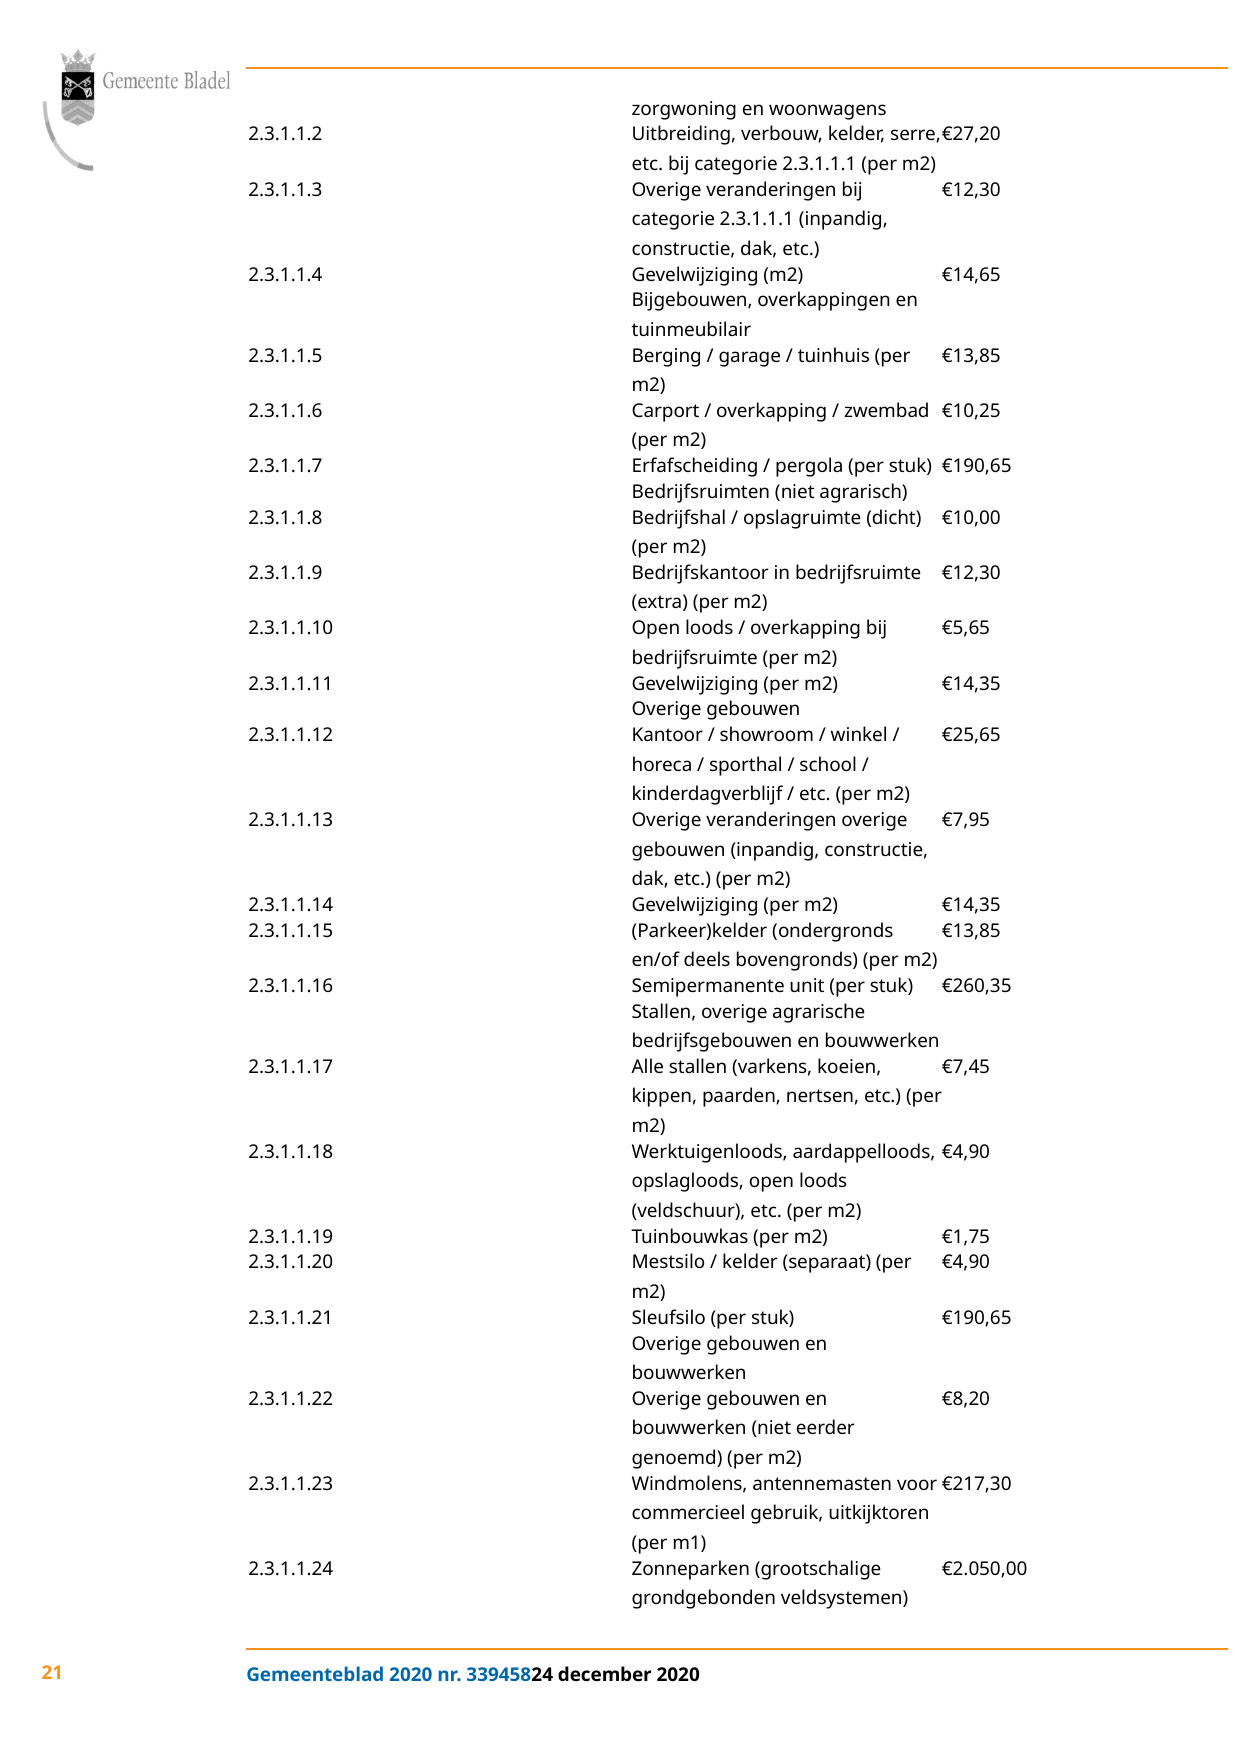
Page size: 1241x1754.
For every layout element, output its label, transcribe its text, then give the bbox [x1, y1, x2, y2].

table_cell [248, 696, 631, 721]
table_cell Berging / garage / tuinhuis (per m2) [631, 342, 942, 397]
table_cell 2.3.1.1.13 [248, 806, 631, 891]
table_cell €25,65 [942, 721, 1152, 806]
table_cell €4,90 [942, 1249, 1152, 1304]
table_cell [248, 998, 631, 1053]
table_cell Uitbreiding, verbouw, kelder, serre, etc. bij categorie 2.3.1.1.1 (per m2) [631, 121, 942, 176]
table_cell Overige gebouwen en bouwwerken [631, 1330, 942, 1385]
table_cell €14,35 [942, 891, 1152, 917]
table_cell Gevelwijziging (per m2) [631, 891, 942, 917]
table_cell €12,30 [942, 176, 1152, 261]
table_cell 2.3.1.1.10 [248, 615, 631, 670]
table_cell Alle stallen (varkens, koeien, kippen, paarden, nertsen, etc.) (per m2) [631, 1053, 942, 1138]
table_cell Tuinbouwkas (per m2) [631, 1223, 942, 1249]
table_cell Overige veranderingen bij categorie 2.3.1.1.1 (inpandig, constructie, dak, etc.) [631, 176, 942, 261]
table_cell €2.050,00 [942, 1555, 1152, 1610]
table_cell Zonneparken (grootschalige grondgebonden veldsystemen) [631, 1555, 942, 1610]
table_cell Windmolens, antennemasten voor commercieel gebruik, uitkijktoren (per m1) [631, 1470, 942, 1555]
table_cell [248, 286, 631, 342]
picture [41, 47, 231, 172]
table_cell Gevelwijziging (per m2) [631, 670, 942, 696]
table_cell 2.3.1.1.11 [248, 670, 631, 696]
table_cell €7,45 [942, 1053, 1152, 1138]
table_cell €7,95 [942, 806, 1152, 891]
table_cell (Parkeer)kelder (ondergronds en/of deels bovengronds) (per m2) [631, 917, 942, 972]
table_cell 2.3.1.1.18 [248, 1138, 631, 1223]
table_cell 2.3.1.1.24 [248, 1555, 631, 1610]
table_cell 2.3.1.1.5 [248, 342, 631, 397]
table_cell Sleufsilo (per stuk) [631, 1304, 942, 1330]
table_cell zorgwoning en woonwagens [631, 95, 942, 121]
table_cell Stallen, overige agrarische bedrijfsgebouwen en bouwwerken [631, 998, 942, 1053]
table_cell Erfafscheiding / pergola (per stuk) [631, 453, 942, 478]
table_cell 2.3.1.1.14 [248, 891, 631, 917]
table_cell Bedrijfshal / opslagruimte (dicht) (per m2) [631, 504, 942, 559]
table_cell [942, 286, 1152, 342]
table_cell €260,35 [942, 972, 1152, 998]
table_cell [248, 95, 631, 121]
table_cell Kantoor / showroom / winkel / horeca / sporthal / school / kinderdagverblijf / etc. (per m2) [631, 721, 942, 806]
table_cell Open loods / overkapping bij bedrijfsruimte (per m2) [631, 615, 942, 670]
table_cell 2.3.1.1.20 [248, 1249, 631, 1304]
table_cell €27,20 [942, 121, 1152, 176]
table_cell 2.3.1.1.3 [248, 176, 631, 261]
table_cell €13,85 [942, 917, 1152, 972]
table_cell 2.3.1.1.6 [248, 397, 631, 452]
table_cell 2.3.1.1.2 [248, 121, 631, 176]
table_cell €190,65 [942, 1304, 1152, 1330]
table_cell €12,30 [942, 559, 1152, 614]
table_cell Bedrijfsruimten (niet agrarisch) [631, 478, 942, 504]
table_cell Werktuigenloods, aardappelloods, opslagloods, open loods (veldschuur), etc. (per m2) [631, 1138, 942, 1223]
table_cell €13,85 [942, 342, 1152, 397]
table_cell Bijgebouwen, overkappingen en tuinmeubilair [631, 286, 942, 342]
table_cell 2.3.1.1.21 [248, 1304, 631, 1330]
table_cell 2.3.1.1.23 [248, 1470, 631, 1555]
table_cell Carport / overkapping / zwembad (per m2) [631, 397, 942, 452]
table_cell €190,65 [942, 453, 1152, 478]
table_cell €8,20 [942, 1385, 1152, 1470]
table_cell [248, 1330, 631, 1385]
table_cell 2.3.1.1.22 [248, 1385, 631, 1470]
table_cell Overige veranderingen overige gebouwen (inpandig, constructie, dak, etc.) (per m2) [631, 806, 942, 891]
table_cell Overige gebouwen en bouwwerken (niet eerder genoemd) (per m2) [631, 1385, 942, 1470]
table_cell 2.3.1.1.12 [248, 721, 631, 806]
table_cell [942, 478, 1152, 504]
table_cell Bedrijfskantoor in bedrijfsruimte (extra) (per m2) [631, 559, 942, 614]
table_cell €14,35 [942, 670, 1152, 696]
table_cell €1,75 [942, 1223, 1152, 1249]
table_cell 2.3.1.1.8 [248, 504, 631, 559]
table_cell €10,00 [942, 504, 1152, 559]
table_cell 2.3.1.1.16 [248, 972, 631, 998]
table_cell [942, 1330, 1152, 1385]
table_cell Mestsilo / kelder (separaat) (per m2) [631, 1249, 942, 1304]
table_cell €217,30 [942, 1470, 1152, 1555]
table_cell 2.3.1.1.15 [248, 917, 631, 972]
table_cell [942, 998, 1152, 1053]
table_cell 2.3.1.1.7 [248, 453, 631, 478]
table_cell [942, 696, 1152, 721]
table_cell 2.3.1.1.17 [248, 1053, 631, 1138]
table_cell [248, 478, 631, 504]
table_cell Semipermanente unit (per stuk) [631, 972, 942, 998]
table_cell 2.3.1.1.9 [248, 559, 631, 614]
table_cell €5,65 [942, 615, 1152, 670]
table_cell Overige gebouwen [631, 696, 942, 721]
table_cell €4,90 [942, 1138, 1152, 1223]
table_cell €10,25 [942, 397, 1152, 452]
table_cell Gevelwijziging (m2) [631, 261, 942, 286]
table_cell [942, 95, 1152, 121]
table_cell €14,65 [942, 261, 1152, 286]
table_cell 2.3.1.1.4 [248, 261, 631, 286]
table_cell 2.3.1.1.19 [248, 1223, 631, 1249]
